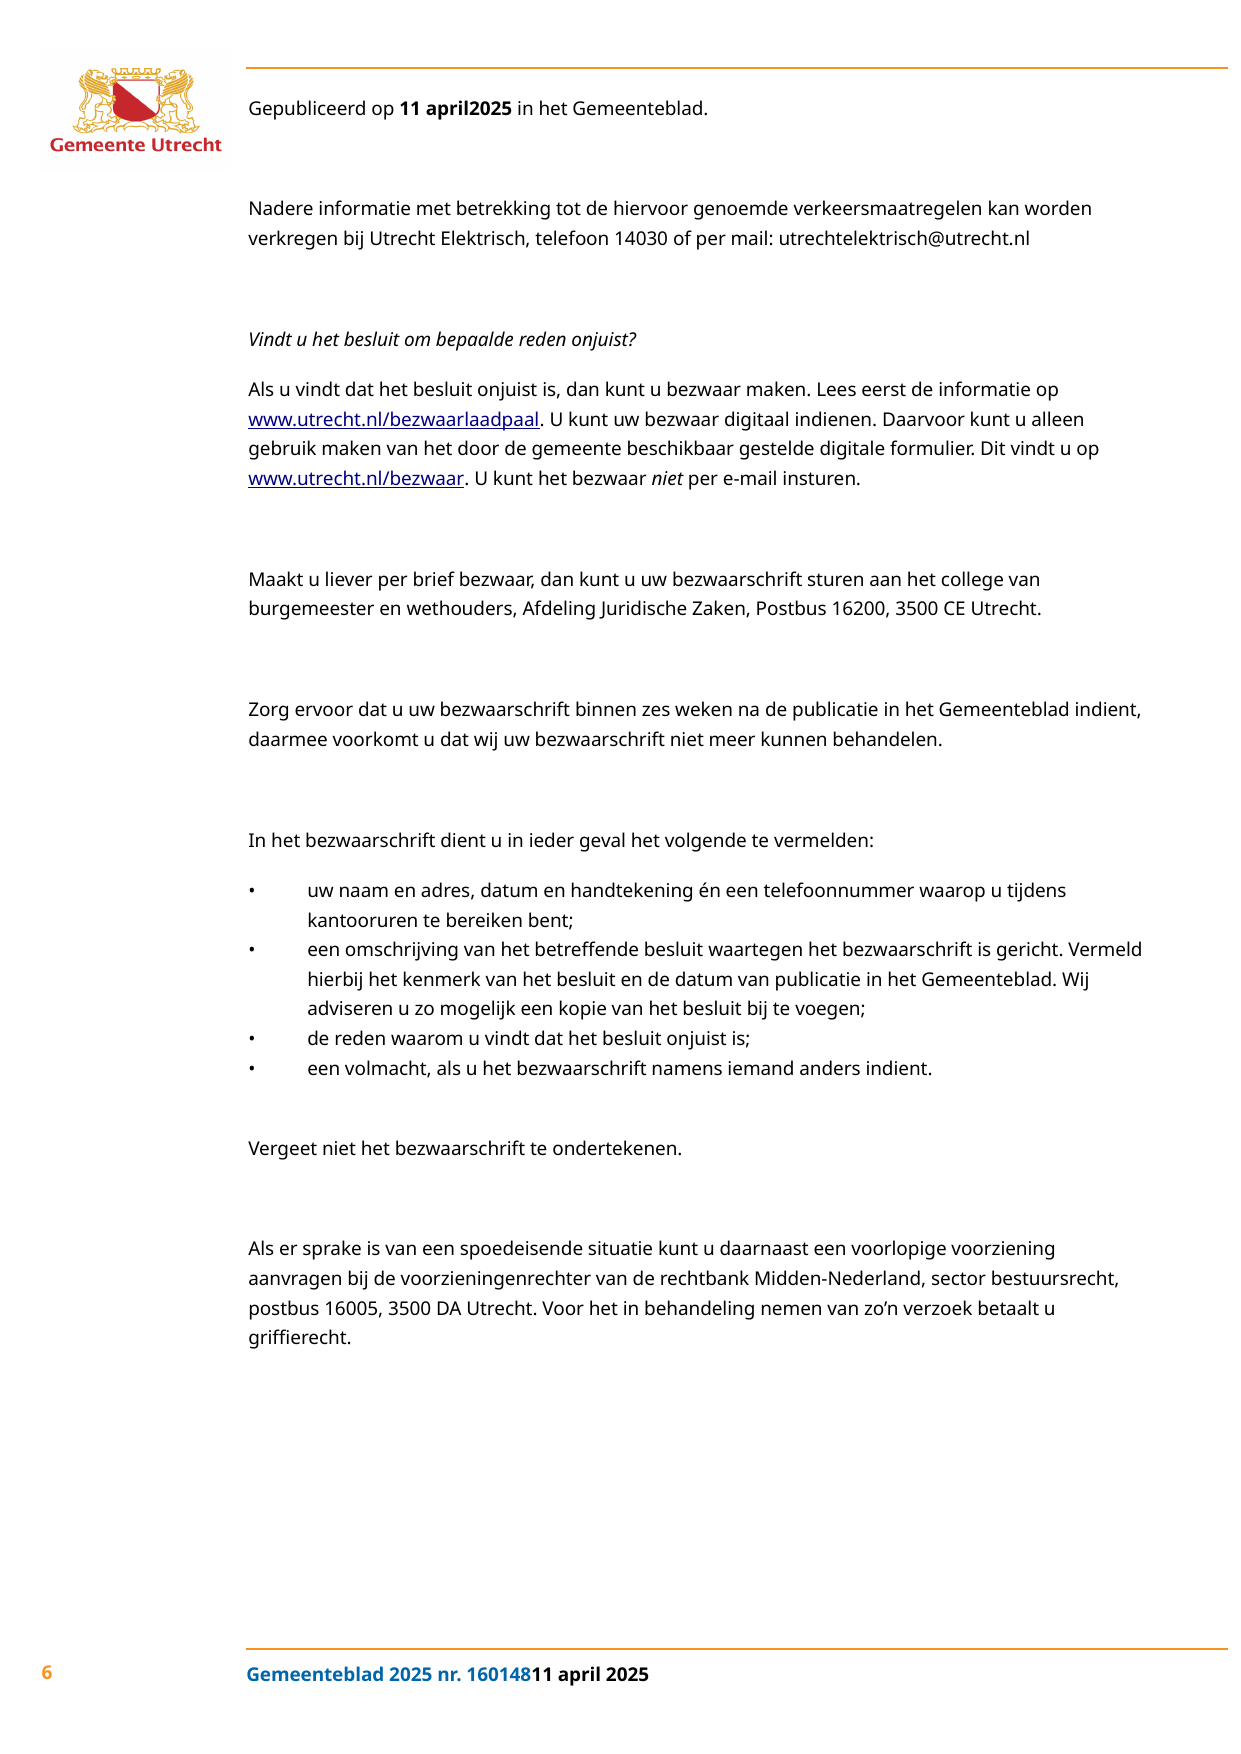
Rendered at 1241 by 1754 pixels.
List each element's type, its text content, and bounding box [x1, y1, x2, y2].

list de reden waarom u vindt dat het besluit onjuist is; [248, 1025, 1152, 1051]
text Nadere informatie met betrekking tot de hiervoor genoemde verkeersmaatregelen kan worden verkregen bij Utrecht Elektrisch, telefoon 14030 of per mail: utrechtelektrisch@utrecht.nl [248, 196, 1152, 251]
text Maakt u liever per brief bezwaar, dan kunt u uw bezwaarschrift sturen aan het college van burgemeester en wethouders, Afdeling Juridische Zaken, Postbus 16200, 3500 CE Utrecht. [248, 566, 1152, 621]
picture [41, 47, 231, 172]
text Als u vindt dat het besluit onjuist is, dan kunt u bezwaar maken. Lees eerst de informatie op www.utrecht.nl/bezwaarlaadpaal. U kunt uw bezwaar digitaal indienen. Daarvoor kunt u alleen gebruik maken van het door de gemeente beschikbaar gestelde digitale formulier. Dit vindt u op www.utrecht.nl/bezwaar. U kunt het bezwaar niet per e-mail insturen. [248, 376, 1152, 491]
list een volmacht, als u het bezwaarschrift namens iemand anders indient. [248, 1055, 1152, 1081]
text Vindt u het besluit om bepaalde reden onjuist? [248, 326, 1152, 352]
text Als er sprake is van een spoedeisende situatie kunt u daarnaast een voorlopige voorziening aanvragen bij de voorzieningenrechter van de rechtbank Midden-Nederland, sector bestuursrecht, postbus 16005, 3500 DA Utrecht. Voor het in behandeling nemen van zo’n verzoek betaalt u griffierecht. [248, 1236, 1152, 1350]
text Vergeet niet het bezwaarschrift te ondertekenen. [248, 1135, 1152, 1161]
text In het bezwaarschrift dient u in ieder geval het volgende te vermelden: [248, 827, 1152, 853]
text Gepubliceerd op 11 april2025 in het Gemeenteblad. [248, 95, 1152, 121]
list uw naam en adres, datum en handtekening én een telefoonnummer waarop u tijdens kantooruren te bereiken bent; [248, 877, 1152, 933]
text Zorg ervoor dat u uw bezwaarschrift binnen zes weken na de publicatie in het Gemeenteblad indient, daarmee voorkomt u dat wij uw bezwaarschrift niet meer kunnen behandelen. [248, 696, 1152, 752]
list een omschrijving van het betreffende besluit waartegen het bezwaarschrift is gericht. Vermeld hierbij het kenmerk van het besluit en de datum van publicatie in het Gemeenteblad. Wij adviseren u zo mogelijk een kopie van het besluit bij te voegen; [248, 936, 1152, 1021]
